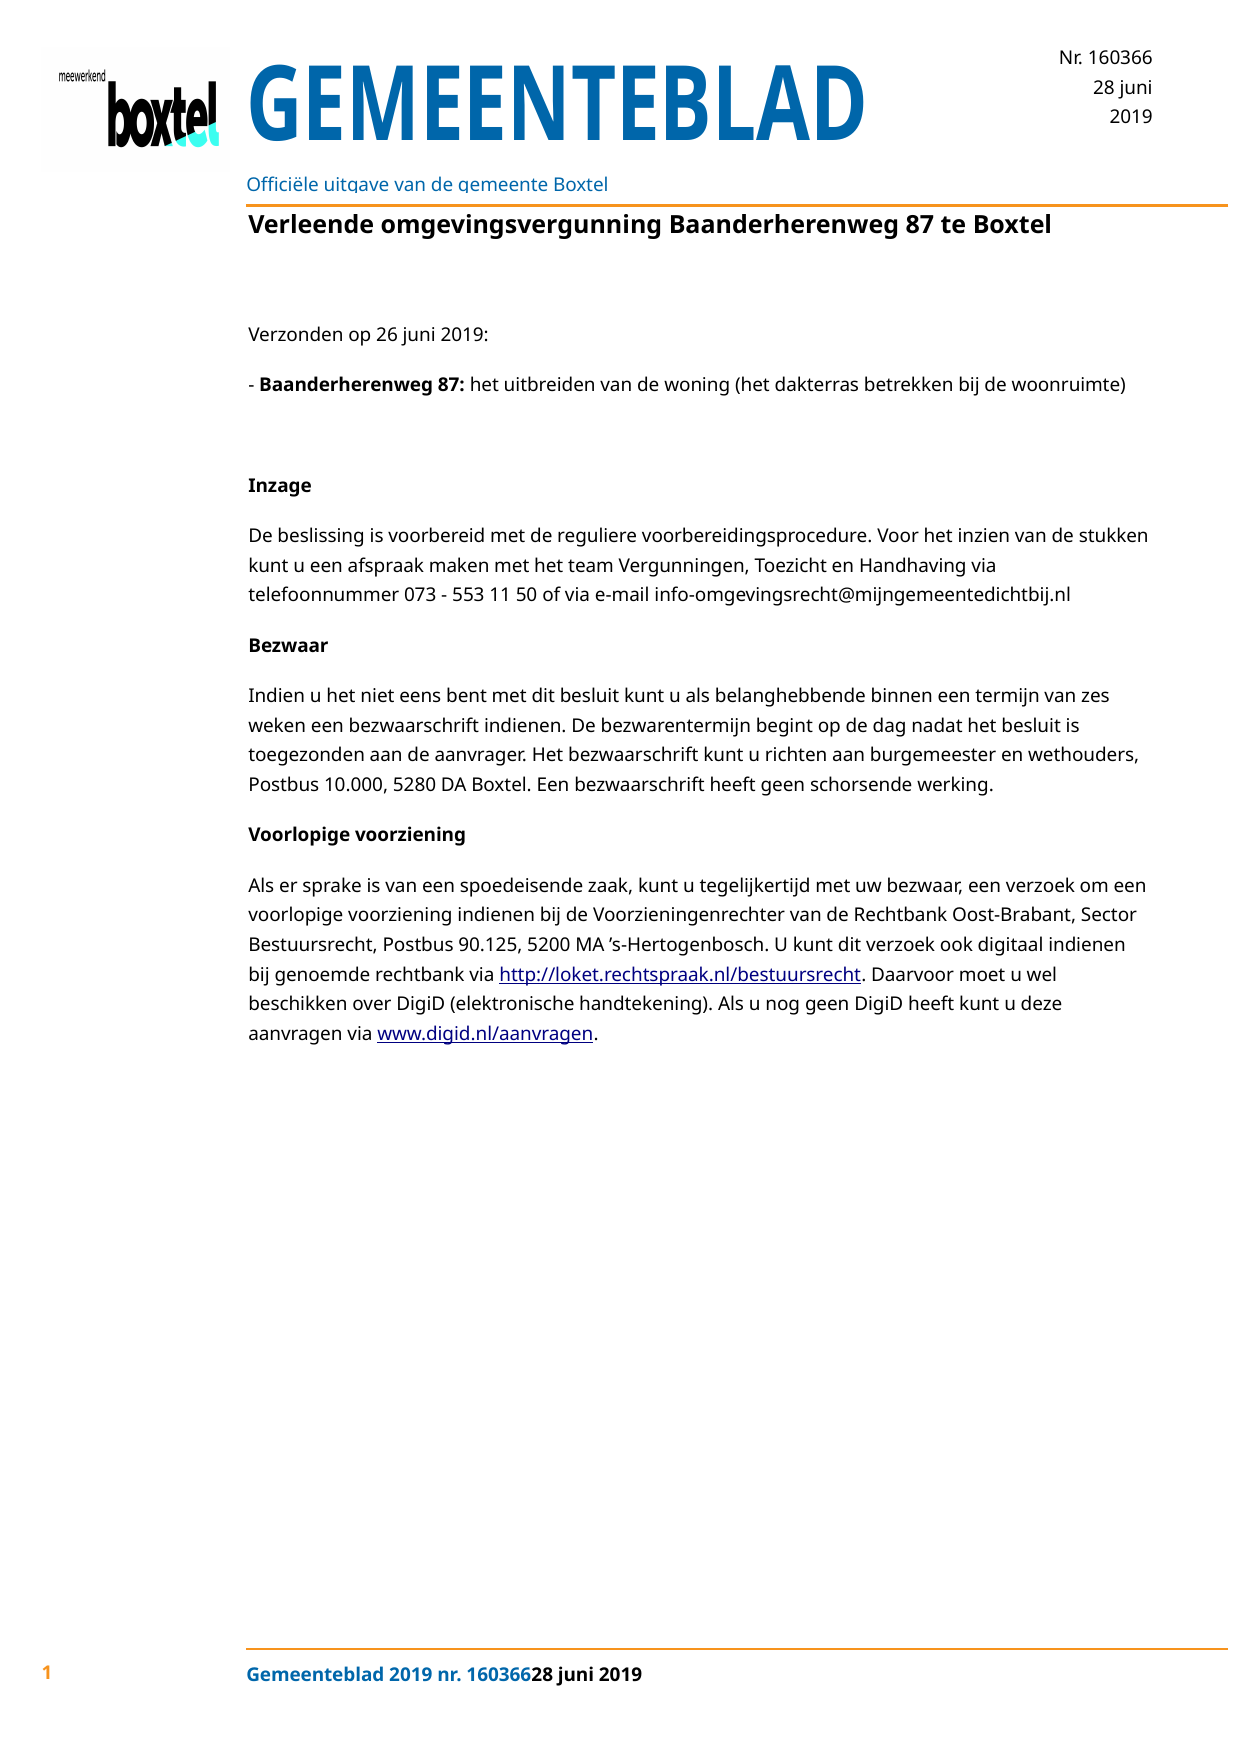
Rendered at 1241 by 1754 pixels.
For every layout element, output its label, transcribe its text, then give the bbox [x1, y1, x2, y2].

picture [41, 47, 231, 172]
text Verzonden op 26 juni 2019: [248, 321, 1152, 346]
text Inzage [248, 472, 1152, 498]
text Voorlopige voorziening [248, 822, 1152, 847]
text - Baanderherenweg 87: het uitbreiden van de woning (het dakterras betrekken bij de woonruimte) [248, 371, 1152, 397]
text Indien u het niet eens bent met dit besluit kunt u als belanghebbende binnen een termijn van zes weken een bezwaarschrift indienen. De bezwarentermijn begint op de dag nadat het besluit is toegezonden aan de aanvrager. Het bezwaarschrift kunt u richten aan burgemeester en wethouders, Postbus 10.000, 5280 DA Boxtel. Een bezwaarschrift heeft geen schorsende werking. [248, 682, 1152, 797]
text Bezwaar [248, 632, 1152, 658]
text De beslissing is voorbereid met de reguliere voorbereidingsprocedure. Voor het inzien van de stukken kunt u een afspraak maken met het team Vergunningen, Toezicht en Handhaving via telefoonnummer 073 - 553 11 50 of via e-mail info-omgevingsrecht@mijngemeentedichtbij.nl [248, 522, 1152, 607]
text Verleende omgevingsvergunning Baanderherenweg 87 te Boxtel [248, 207, 1152, 241]
text Als er sprake is van een spoedeisende zaak, kunt u tegelijkertijd met uw bezwaar, een verzoek om een voorlopige voorziening indienen bij de Voorzieningenrechter van de Rechtbank Oost-Brabant, Sector Bestuursrecht, Postbus 90.125, 5200 MA ’s-Hertogenbosch. U kunt dit verzoek ook digitaal indienen bij genoemde rechtbank via http://loket.rechtspraak.nl/bestuursrecht. Daarvoor moet u wel beschikken over DigiD (elektronische handtekening). Als u nog geen DigiD heeft kunt u deze aanvragen via www.digid.nl/aanvragen. [248, 872, 1152, 1046]
